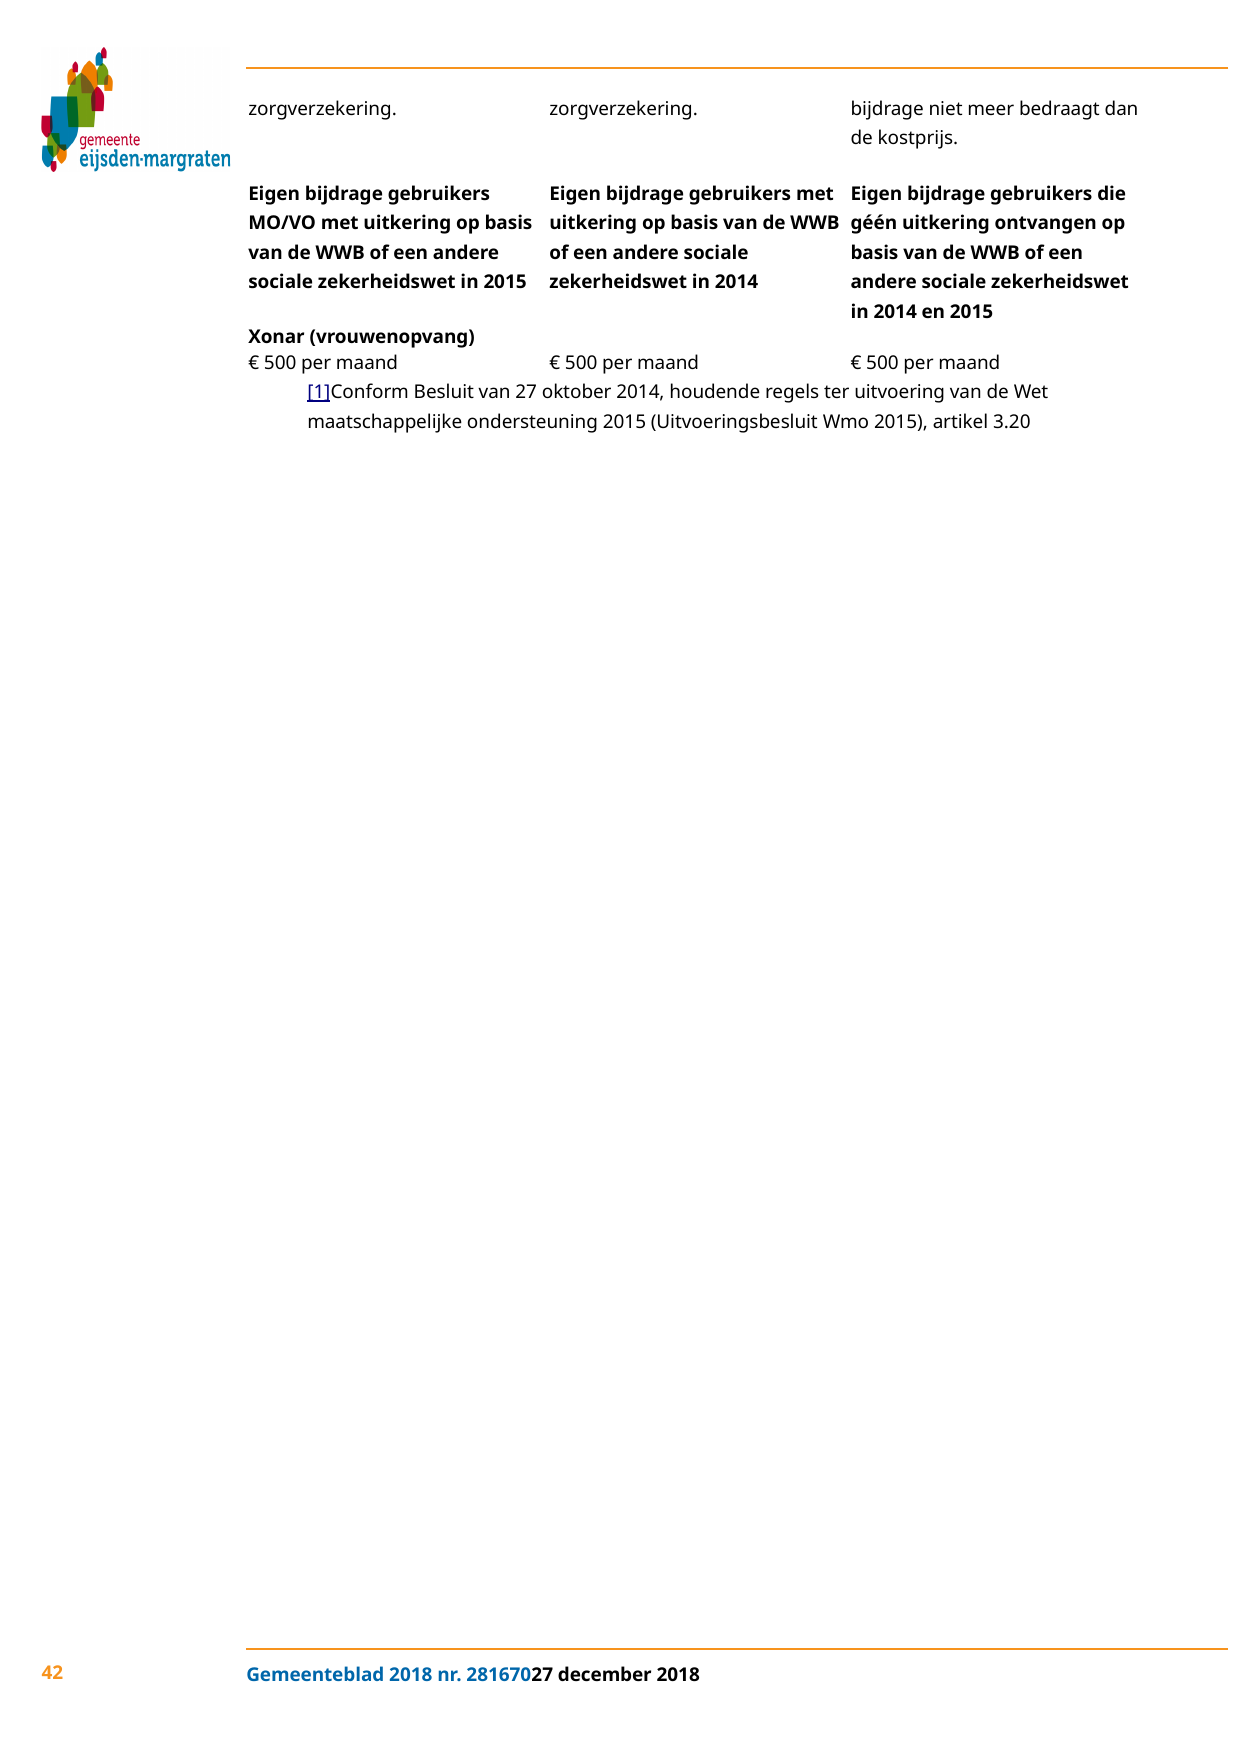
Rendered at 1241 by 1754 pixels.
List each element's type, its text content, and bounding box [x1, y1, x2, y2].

table_cell bijdrage niet meer bedraagt dan de kostprijs. [850, 95, 1152, 180]
table_cell € 500 per maand [248, 350, 549, 375]
list [1]Conform Besluit van 27 oktober 2014, houdende regels ter uitvoering van de Wet maatschappelijke ondersteuning 2015 (Uitvoeringsbesluit Wmo 2015), artikel 3.20 [248, 378, 1152, 434]
table_cell Eigen bijdrage gebruikers die géén uitkering ontvangen op basis van de WWB of een andere sociale zekerheidswet in 2014 en 2015 [850, 180, 1152, 324]
picture [41, 47, 231, 172]
table_cell Xonar (vrouwenopvang) [248, 324, 549, 349]
table_cell € 500 per maand [850, 350, 1152, 375]
table_cell € 500 per maand [549, 350, 850, 375]
table_cell Eigen bijdrage gebruikers met uitkering op basis van de WWB of een andere sociale zekerheidswet in 2014 [549, 180, 850, 324]
table_cell zorgverzekering. [248, 95, 549, 180]
table_cell [549, 324, 850, 349]
table_cell zorgverzekering. [549, 95, 850, 180]
table_cell Eigen bijdrage gebruikers MO/VO met uitkering op basis van de WWB of een andere sociale zekerheidswet in 2015 [248, 180, 549, 324]
